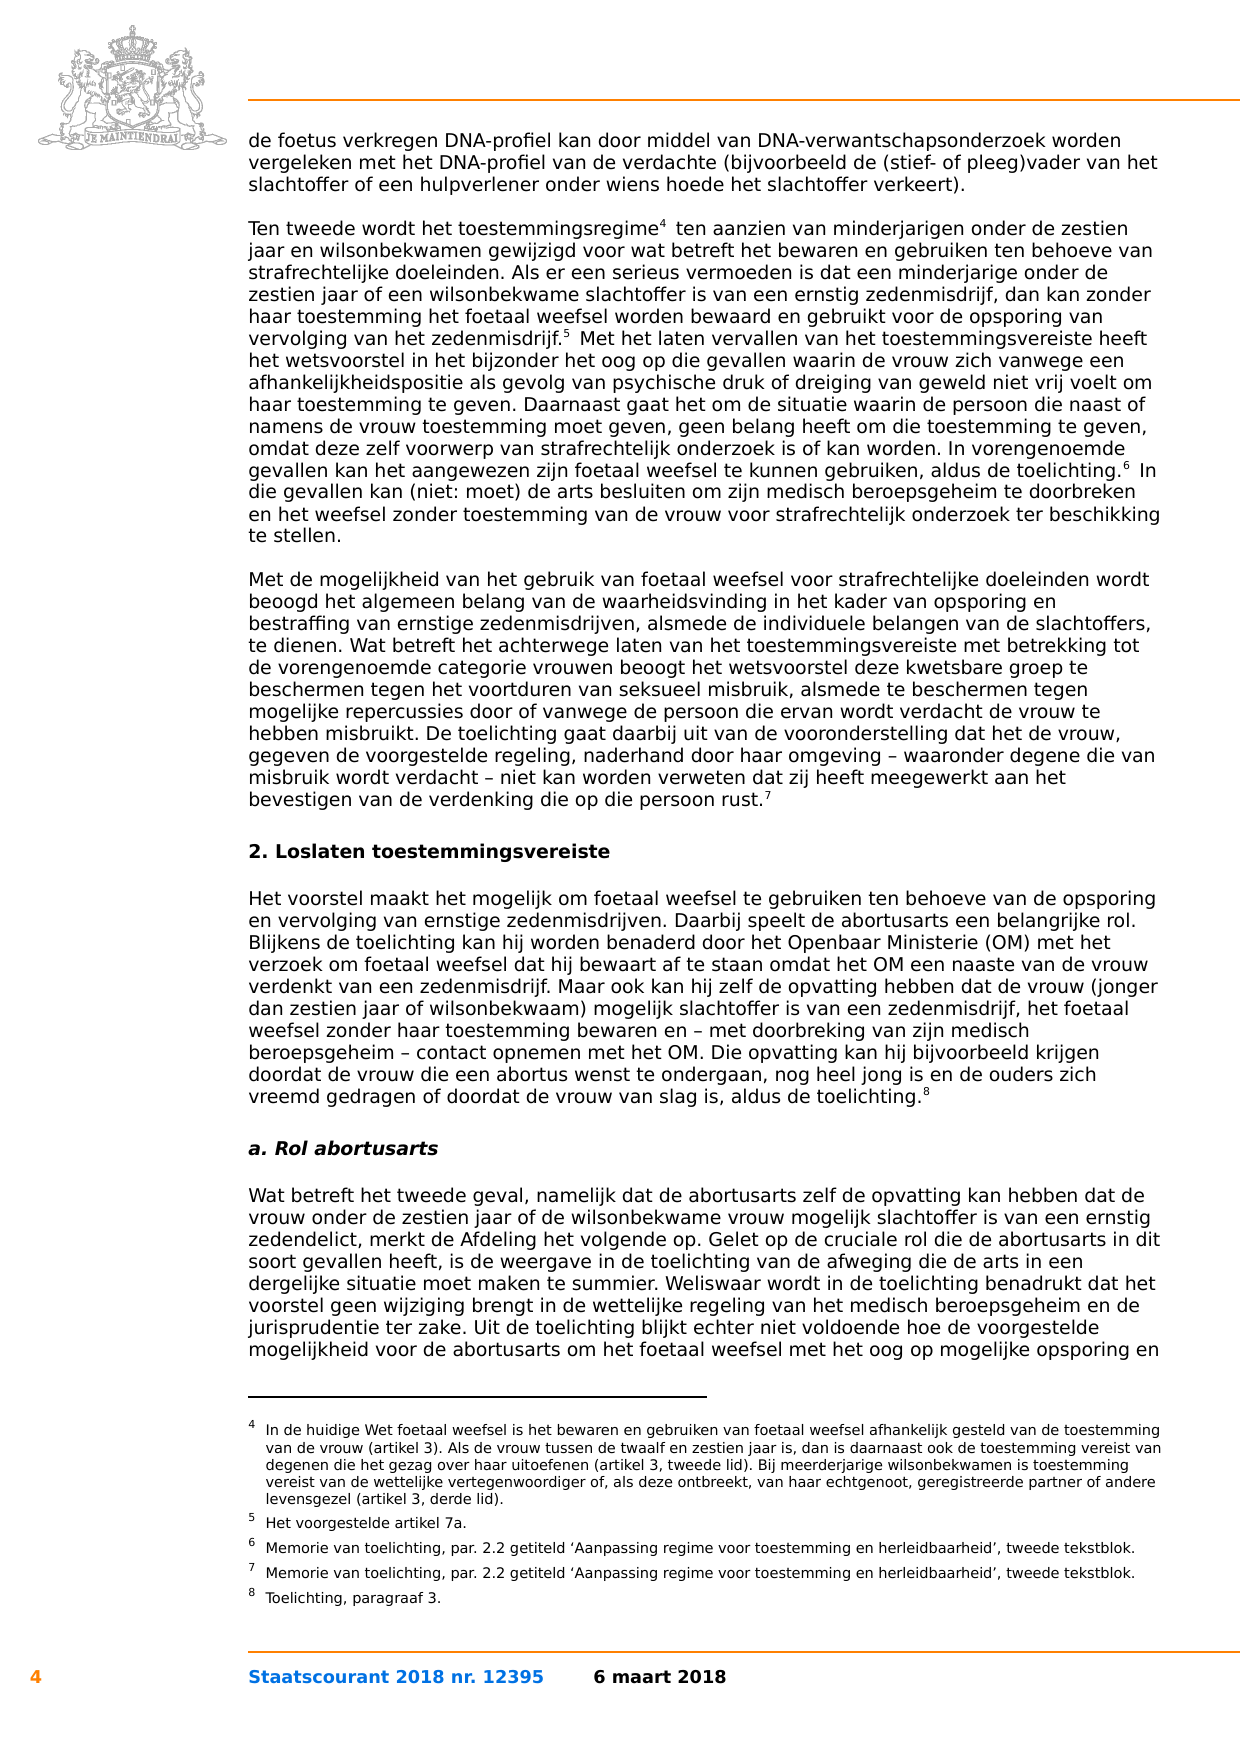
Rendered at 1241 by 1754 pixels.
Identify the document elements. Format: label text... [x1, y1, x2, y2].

subtitle a. Rol abortusarts [248, 1138, 1163, 1160]
text Memorie van toelichting, par. 2.2 getiteld ‘Aanpassing regime voor toestemming en herleidbaarheid’, tweede tekstblok. [248, 1561, 1163, 1583]
text Wat betreft het tweede geval, namelijk dat de abortusarts zelf de opvatting kan hebben dat de vrouw onder de zestien jaar of de wilsonbekwame vrouw mogelijk slachtoffer is van een ernstig zedendelict, merkt de Afdeling het volgende op. Gelet op de cruciale rol die de abortusarts in dit soort gevallen heeft, is de weergave in de toelichting van de afweging die de arts in een dergelijke situatie moet maken te summier. Weliswaar wordt in de toelichting benadrukt dat het voorstel geen wijziging brengt in de wettelijke regeling van het medisch beroepsgeheim en de jurisprudentie ter zake. Uit de toelichting blijkt echter niet voldoende hoe de voorgestelde mogelijkheid voor de abortusarts om het foetaal weefsel met het oog op mogelijke opsporing en [248, 1185, 1163, 1361]
text Ten tweede wordt het toestemmingsregime ten aanzien van minderjarigen onder de zestien jaar en wilsonbekwamen gewijzigd voor wat betreft het bewaren en gebruiken ten behoeve van strafrechtelijke doeleinden. Als er een serieus vermoeden is dat een minderjarige onder de zestien jaar of een wilsonbekwame slachtoffer is van een ernstig zedenmisdrijf, dan kan zonder haar toestemming het foetaal weefsel worden bewaard en gebruikt voor de opsporing van vervolging van het zedenmisdrijf. Met het laten vervallen van het toestemmingsvereiste heeft het wetsvoorstel in het bijzonder het oog op die gevallen waarin de vrouw zich vanwege een afhankelijkheidspositie als gevolg van psychische druk of dreiging van geweld niet vrij voelt om haar toestemming te geven. Daarnaast gaat het om de situatie waarin de persoon die naast of namens de vrouw toestemming moet geven, geen belang heeft om die toestemming te geven, omdat deze zelf voorwerp van strafrechtelijk onderzoek is of kan worden. In vorengenoemde gevallen kan het aangewezen zijn foetaal weefsel te kunnen gebruiken, aldus de toelichting. In die gevallen kan (niet: moet) de arts besluiten om zijn medisch beroepsgeheim te doorbreken en het weefsel zonder toestemming van de vrouw voor strafrechtelijk onderzoek ter beschikking te stellen. [248, 218, 1163, 547]
subtitle 2. Loslaten toestemmingsvereiste [248, 841, 1163, 863]
text de foetus verkregen DNA-profiel kan door middel van DNA-verwantschapsonderzoek worden vergeleken met het DNA-profiel van de verdachte (bijvoorbeeld de (stief- of pleeg)vader van het slachtoffer of een hulpverlener onder wiens hoede het slachtoffer verkeert). [248, 130, 1163, 196]
text Memorie van toelichting, par. 2.2 getiteld ‘Aanpassing regime voor toestemming en herleidbaarheid’, tweede tekstblok. [248, 1536, 1163, 1558]
text Het voorgestelde artikel 7a. [248, 1511, 1163, 1533]
text Toelichting, paragraaf 3. [248, 1586, 1163, 1608]
picture [38, 25, 227, 150]
text Met de mogelijkheid van het gebruik van foetaal weefsel voor strafrechtelijke doeleinden wordt beoogd het algemeen belang van de waarheidsvinding in het kader van opsporing en bestraffing van ernstige zedenmisdrijven, alsmede de individuele belangen van de slachtoffers, te dienen. Wat betreft het achterwege laten van het toestemmingsvereiste met betrekking tot de vorengenoemde categorie vrouwen beoogt het wetsvoorstel deze kwetsbare groep te beschermen tegen het voortduren van seksueel misbruik, alsmede te beschermen tegen mogelijke repercussies door of vanwege de persoon die ervan wordt verdacht de vrouw te hebben misbruikt. De toelichting gaat daarbij uit van de vooronderstelling dat het de vrouw, gegeven de voorgestelde regeling, naderhand door haar omgeving – waaronder degene die van misbruik wordt verdacht – niet kan worden verweten dat zij heeft meegewerkt aan het bevestigen van de verdenking die op die persoon rust. [248, 569, 1163, 811]
text Het voorstel maakt het mogelijk om foetaal weefsel te gebruiken ten behoeve van de opsporing en vervolging van ernstige zedenmisdrijven. Daarbij speelt de abortusarts een belangrijke rol. Blijkens de toelichting kan hij worden benaderd door het Openbaar Ministerie (OM) met het verzoek om foetaal weefsel dat hij bewaart af te staan omdat het OM een naaste van de vrouw verdenkt van een zedenmisdrijf. Maar ook kan hij zelf de opvatting hebben dat de vrouw (jonger dan zestien jaar of wilsonbekwaam) mogelijk slachtoffer is van een zedenmisdrijf, het foetaal weefsel zonder haar toestemming bewaren en – met doorbreking van zijn medisch beroepsgeheim – contact opnemen met het OM. Die opvatting kan hij bijvoorbeeld krijgen doordat de vrouw die een abortus wenst te ondergaan, nog heel jong is en de ouders zich vreemd gedragen of doordat de vrouw van slag is, aldus de toelichting. [248, 888, 1163, 1108]
text In de huidige Wet foetaal weefsel is het bewaren en gebruiken van foetaal weefsel afhankelijk gesteld van de toestemming van de vrouw (artikel 3). Als de vrouw tussen de twaalf en zestien jaar is, dan is daarnaast ook de toestemming vereist van degenen die het gezag over haar uitoefenen (artikel 3, tweede lid). Bij meerderjarige wilsonbekwamen is toestemming vereist van de wettelijke vertegenwoordiger of, als deze ontbreekt, van haar echtgenoot, geregistreerde partner of andere levensgezel (artikel 3, derde lid). [248, 1418, 1163, 1508]
